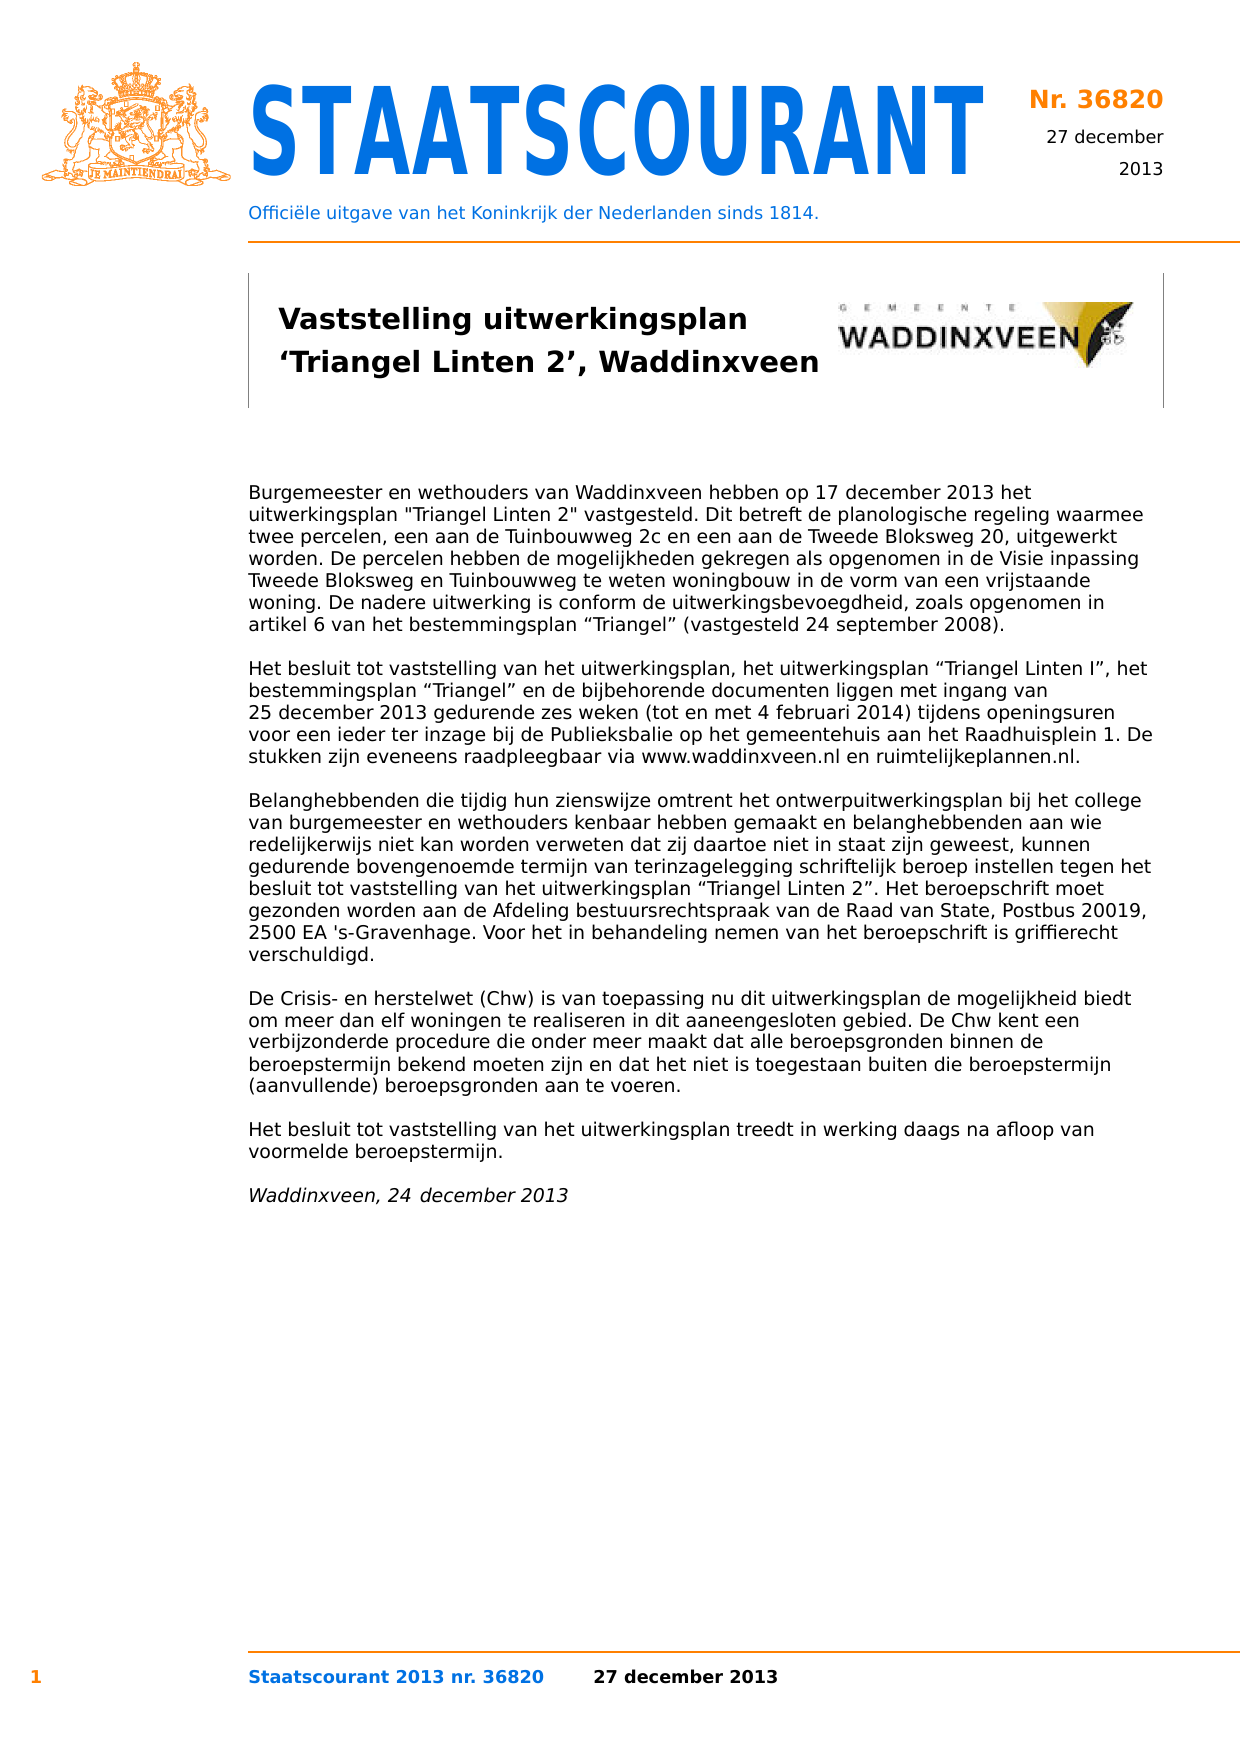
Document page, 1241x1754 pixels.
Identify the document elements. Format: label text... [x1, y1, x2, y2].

picture [838, 302, 1134, 368]
text Het besluit tot vaststelling van het uitwerkingsplan, het uitwerkingsplan “Triangel Linten I”, het bestemmingsplan “Triangel” en de bijbehorende documenten liggen met ingang van 25 december 2013 gedurende zes weken (tot en met 4 februari 2014) tijdens openingsuren voor een ieder ter inzage bij de Publieksbalie op het gemeentehuis aan het Raadhuisplein 1. De stukken zijn eveneens raadpleegbaar via www.waddinxveen.nl en ruimtelijkeplannen.nl. [248, 658, 1163, 768]
table_cell 27 december [998, 121, 1240, 153]
table_header Nr. 36820 [998, 62, 1240, 121]
text Waddinxveen, 24 december 2013 [248, 1185, 1163, 1207]
text Het besluit tot vaststelling van het uitwerkingsplan treedt in werking daags na afloop van voormelde beroepstermijn. [248, 1119, 1163, 1163]
picture [41, 62, 231, 186]
table_cell Officiële uitgave van het Koninkrijk der Nederlanden sinds 1814. [248, 203, 1240, 241]
table_header [25, 62, 248, 241]
table_cell 2013 [998, 153, 1240, 203]
subtitle Vaststelling uitwerkingsplan ‘Triangel Linten 2’, Waddinxveen [249, 273, 1163, 408]
table_header STAATSCOURANT [248, 62, 998, 203]
text De Crisis- en herstelwet (Chw) is van toepassing nu dit uitwerkingsplan de mogelijkheid biedt om meer dan elf woningen te realiseren in dit aaneengesloten gebied. De Chw kent een verbijzonderde procedure die onder meer maakt dat alle beroepsgronden binnen de beroepstermijn bekend moeten zijn en dat het niet is toegestaan buiten die beroepstermijn (aanvullende) beroepsgronden aan te voeren. [248, 987, 1163, 1097]
text Belanghebbenden die tijdig hun zienswijze omtrent het ontwerpuitwerkingsplan bij het college van burgemeester en wethouders kenbaar hebben gemaakt en belanghebbenden aan wie redelijkerwijs niet kan worden verweten dat zij daartoe niet in staat zijn geweest, kunnen gedurende bovengenoemde termijn van terinzagelegging schriftelijk beroep instellen tegen het besluit tot vaststelling van het uitwerkingsplan “Triangel Linten 2”. Het beroepschrift moet gezonden worden aan de Afdeling bestuursrechtspraak van de Raad van State, Postbus 20019, 2500 EA 's-Gravenhage. Voor het in behandeling nemen van het beroepschrift is griffierecht verschuldigd. [248, 790, 1163, 966]
text Burgemeester en wethouders van Waddinxveen hebben op 17 december 2013 het uitwerkingsplan "Triangel Linten 2" vastgesteld. Dit betreft de planologische regeling waarmee twee percelen, een aan de Tuinbouwweg 2c en een aan de Tweede Bloksweg 20, uitgewerkt worden. De percelen hebben de mogelijkheden gekregen als opgenomen in de Visie inpassing Tweede Bloksweg en Tuinbouwweg te weten woningbouw in de vorm van een vrijstaande woning. De nadere uitwerking is conform de uitwerkingsbevoegdheid, zoals opgenomen in artikel 6 van het bestemmingsplan “Triangel” (vastgesteld 24 september 2008). [248, 482, 1163, 636]
